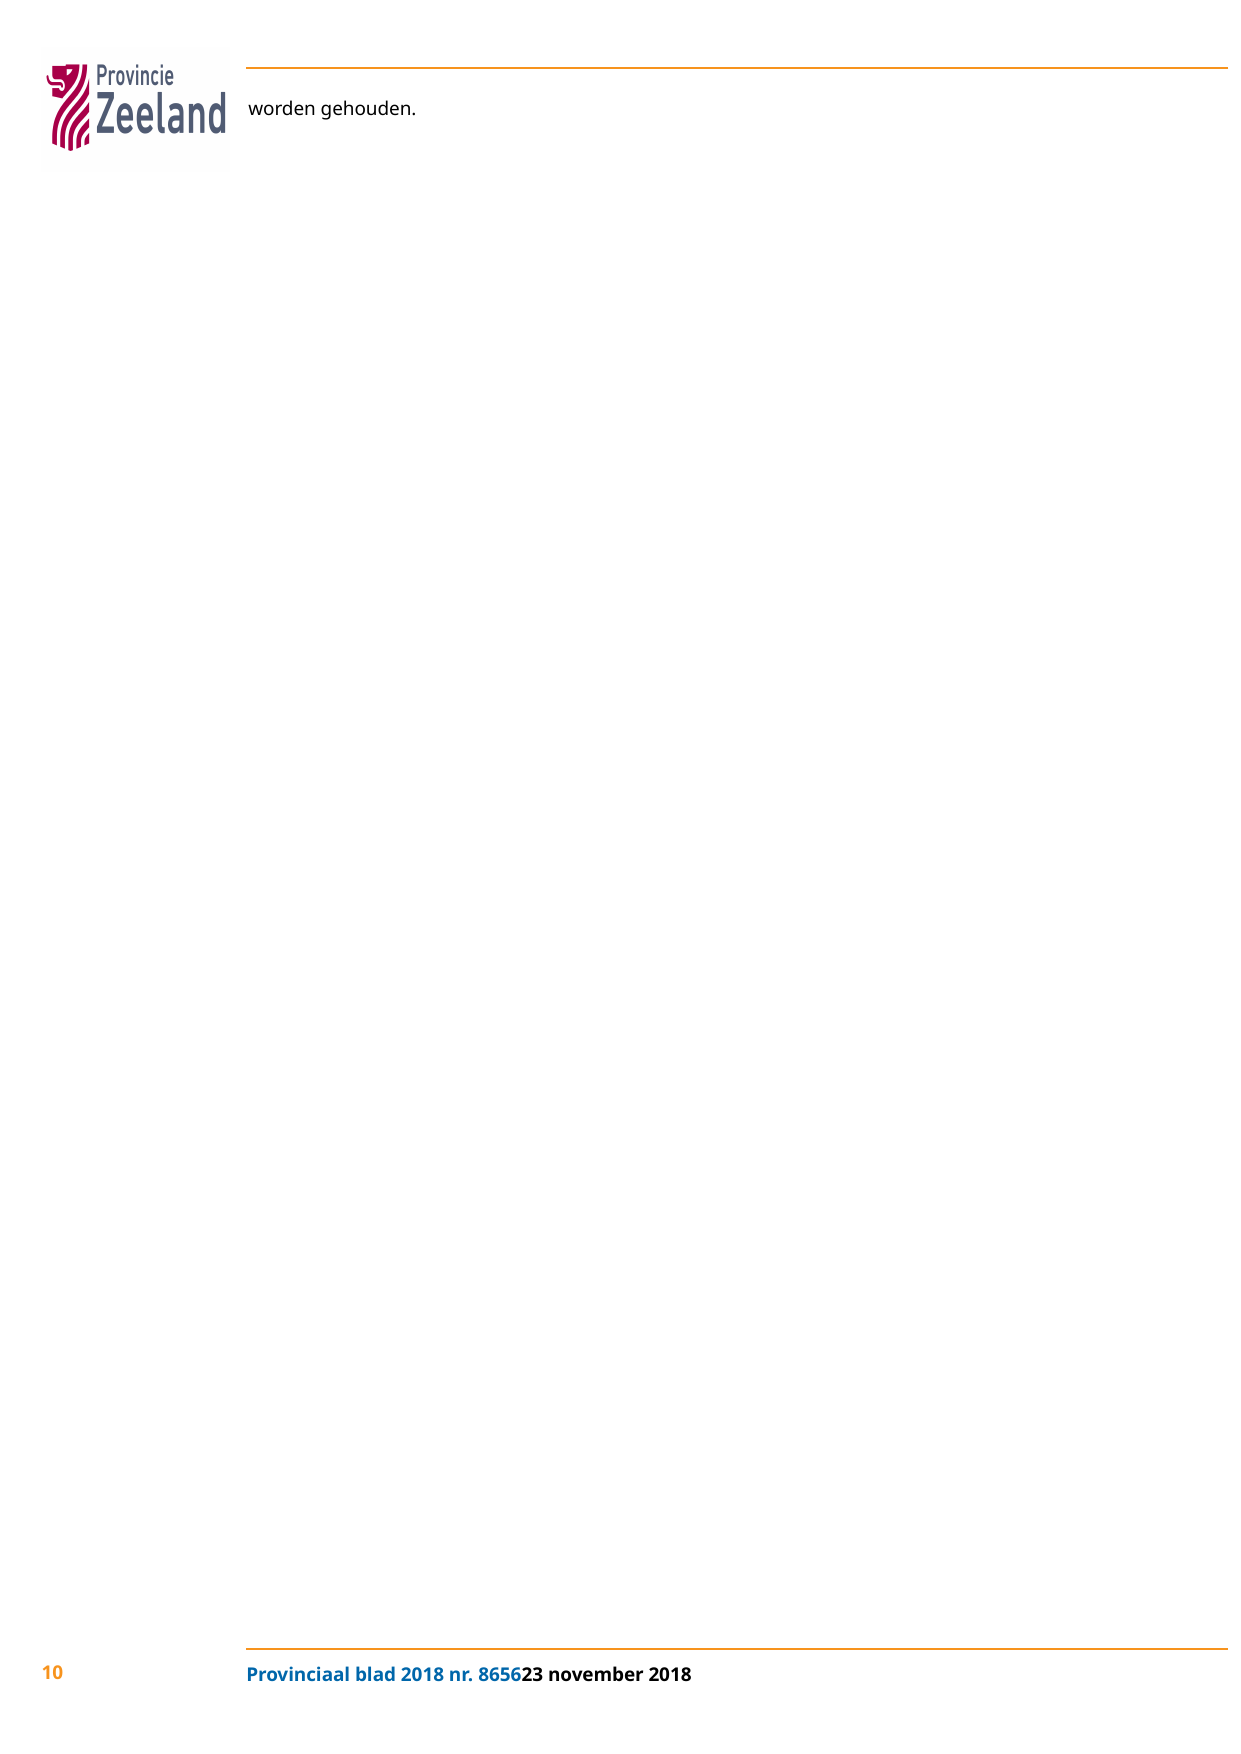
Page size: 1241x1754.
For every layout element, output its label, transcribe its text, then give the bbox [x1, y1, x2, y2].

text worden gehouden. [248, 95, 1152, 121]
picture [41, 47, 231, 172]
